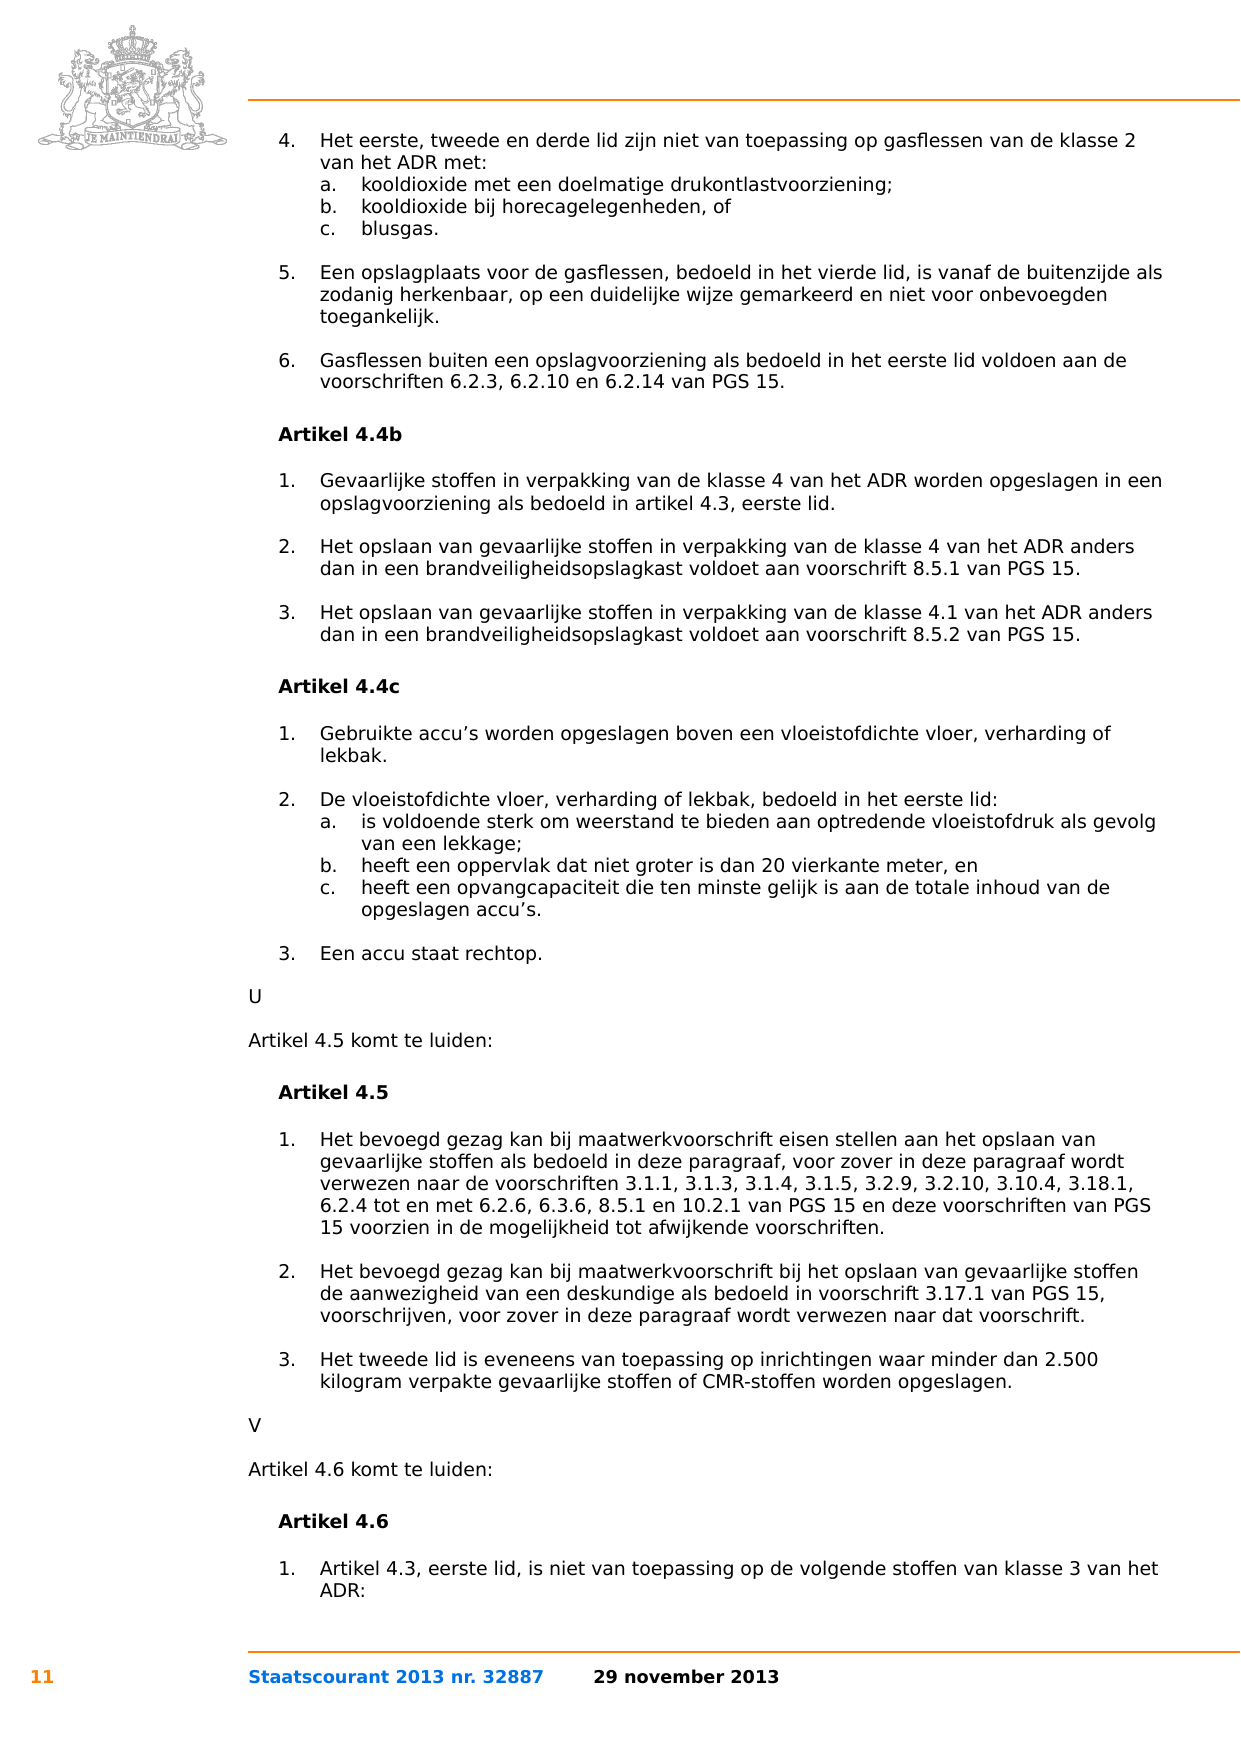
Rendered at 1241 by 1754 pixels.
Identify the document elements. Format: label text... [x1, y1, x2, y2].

text 1. Het bevoegd gezag kan bij maatwerkvoorschrift eisen stellen aan het opslaan van gevaarlijke stoffen als bedoeld in deze paragraaf, voor zover in deze paragraaf wordt verwezen naar de voorschriften 3.1.1, 3.1.3, 3.1.4, 3.1.5, 3.2.9, 3.2.10, 3.10.4, 3.18.1, 6.2.4 tot en met 6.2.6, 6.3.6, 8.5.1 en 10.2.1 van PGS 15 en deze voorschriften van PGS 15 voorzien in de mogelijkheid tot afwijkende voorschriften. [278, 1129, 1163, 1239]
subtitle Artikel 4.4c [278, 676, 1163, 698]
text 1. Gevaarlijke stoffen in verpakking van de klasse 4 van het ADR worden opgeslagen in een opslagvoorziening als bedoeld in artikel 4.3, eerste lid. [278, 470, 1163, 514]
text 1. Artikel 4.3, eerste lid, is niet van toepassing op de volgende stoffen van klasse 3 van het ADR: [278, 1557, 1163, 1601]
subtitle Artikel 4.6 [278, 1511, 1163, 1532]
text 5. Een opslagplaats voor de gasflessen, bedoeld in het vierde lid, is vanaf de buitenzijde als zodanig herkenbaar, op een duidelijke wijze gemarkeerd en niet voor onbevoegden toegankelijk. [278, 262, 1163, 328]
text c. blusgas. [319, 218, 1163, 240]
text U [248, 986, 1163, 1008]
text Artikel 4.5 komt te luiden: [248, 1030, 1163, 1052]
text Artikel 4.6 komt te luiden: [248, 1458, 1163, 1481]
text b. heeft een oppervlak dat niet groter is dan 20 vierkante meter, en [319, 855, 1163, 877]
text 3. Een accu staat rechtop. [278, 943, 1163, 964]
text 6. Gasflessen buiten een opslagvoorziening als bedoeld in het eerste lid voldoen aan de voorschriften 6.2.3, 6.2.10 en 6.2.14 van PGS 15. [278, 349, 1163, 393]
text b. kooldioxide bij horecagelegenheden, of [319, 196, 1163, 218]
text 2. De vloeistofdichte vloer, verharding of lekbak, bedoeld in het eerste lid: [278, 789, 1163, 811]
text 2. Het opslaan van gevaarlijke stoffen in verpakking van de klasse 4 van het ADR anders dan in een brandveiligheidsopslagkast voldoet aan voorschrift 8.5.1 van PGS 15. [278, 536, 1163, 580]
subtitle Artikel 4.4b [278, 423, 1163, 445]
text a. is voldoende sterk om weerstand te bieden aan optredende vloeistofdruk als gevolg van een lekkage; [319, 811, 1163, 855]
picture [38, 25, 227, 150]
text 1. Gebruikte accu’s worden opgeslagen boven een vloeistofdichte vloer, verharding of lekbak. [278, 723, 1163, 767]
text 3. Het tweede lid is eveneens van toepassing op inrichtingen waar minder dan 2.500 kilogram verpakte gevaarlijke stoffen of CMR-stoffen worden opgeslagen. [278, 1349, 1163, 1393]
text 3. Het opslaan van gevaarlijke stoffen in verpakking van de klasse 4.1 van het ADR anders dan in een brandveiligheidsopslagkast voldoet aan voorschrift 8.5.2 van PGS 15. [278, 602, 1163, 646]
text V [248, 1415, 1163, 1437]
text 4. Het eerste, tweede en derde lid zijn niet van toepassing op gasflessen van de klasse 2 van het ADR met: [278, 130, 1163, 174]
text 2. Het bevoegd gezag kan bij maatwerkvoorschrift bij het opslaan van gevaarlijke stoffen de aanwezigheid van een deskundige als bedoeld in voorschrift 3.17.1 van PGS 15, voorschrijven, voor zover in deze paragraaf wordt verwezen naar dat voorschrift. [278, 1261, 1163, 1327]
subtitle Artikel 4.5 [278, 1082, 1163, 1104]
text a. kooldioxide met een doelmatige drukontlastvoorziening; [319, 174, 1163, 196]
text c. heeft een opvangcapaciteit die ten minste gelijk is aan de totale inhoud van de opgeslagen accu’s. [319, 877, 1163, 921]
